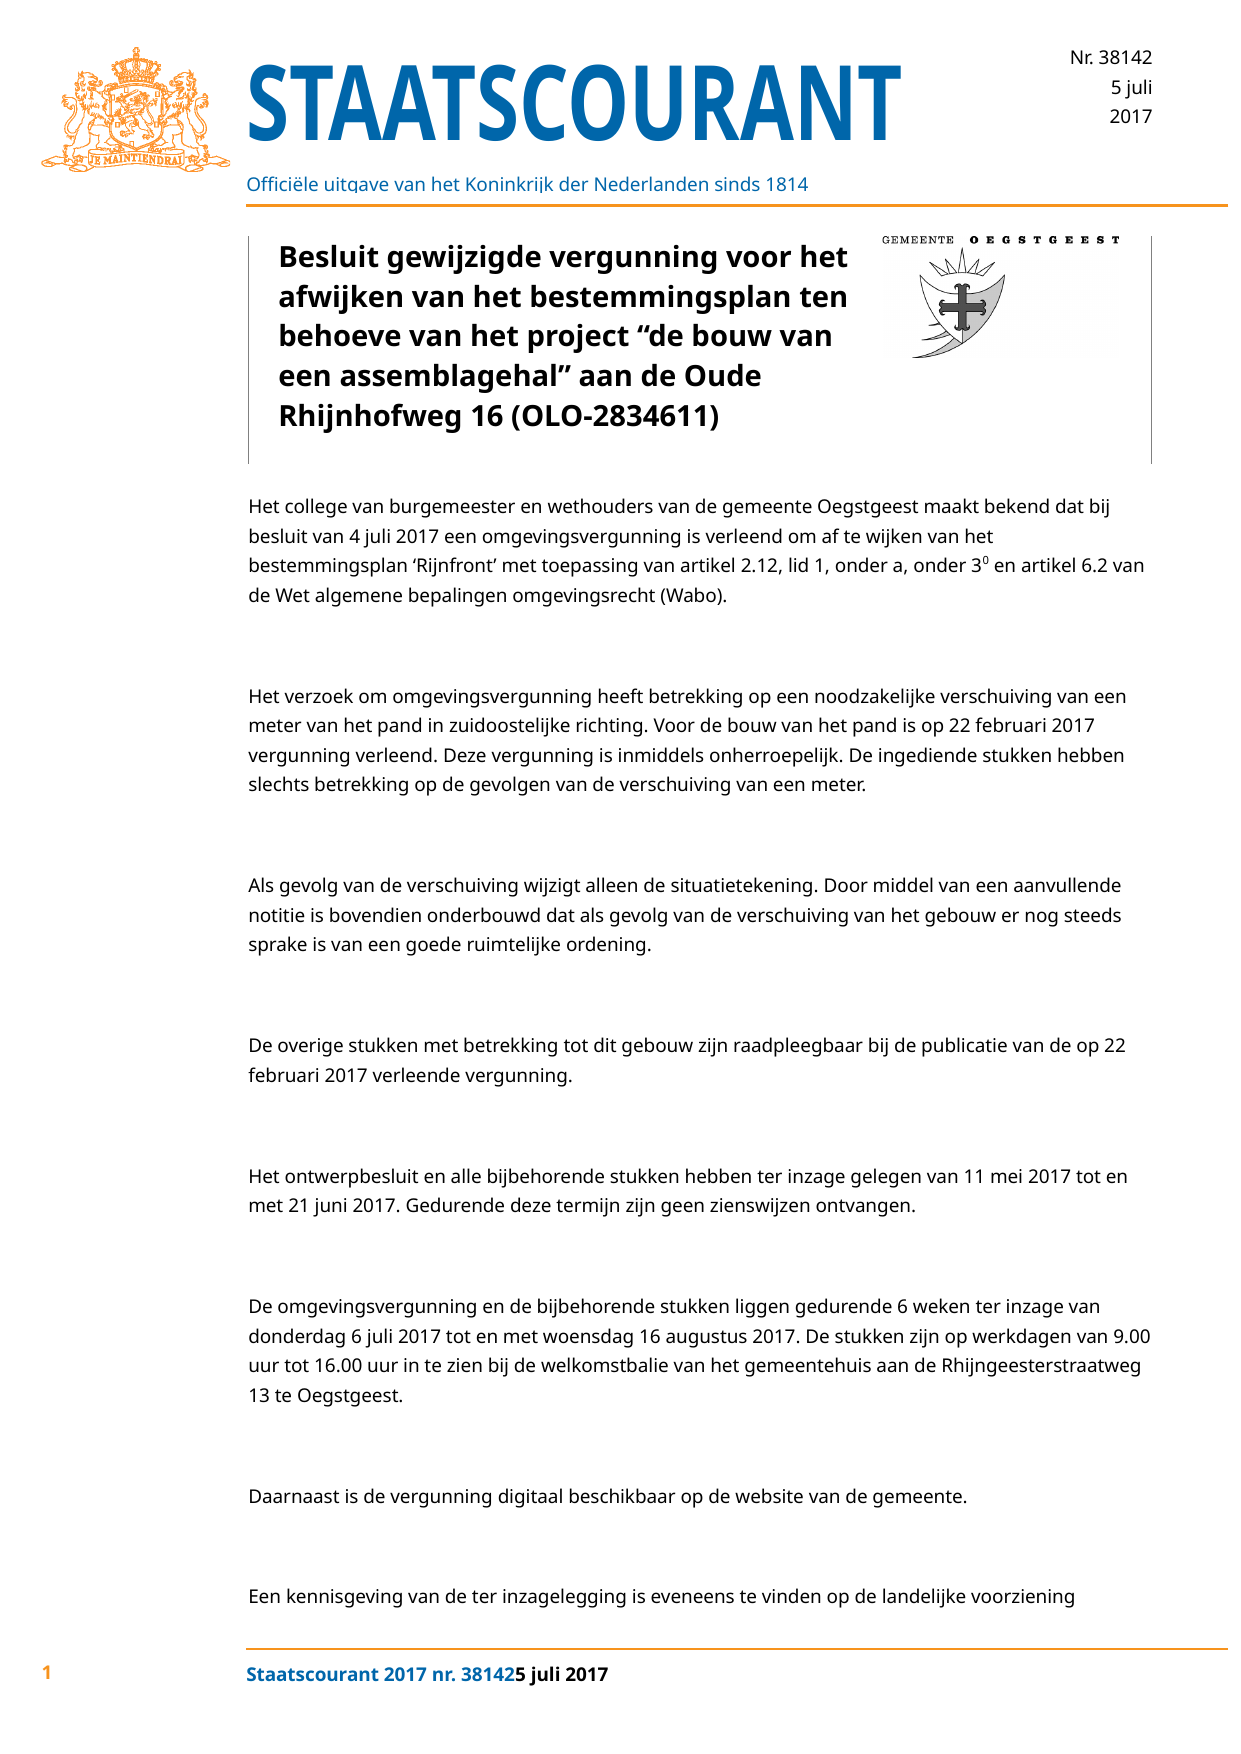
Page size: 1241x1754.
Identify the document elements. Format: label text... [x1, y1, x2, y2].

picture [882, 236, 1119, 358]
text De omgevingsvergunning en de bijbehorende stukken liggen gedurende 6 weken ter inzage van donderdag 6 juli 2017 tot en met woensdag 16 augustus 2017. De stukken zijn op werkdagen van 9.00 uur tot 16.00 uur in te zien bij de welkomstbalie van het gemeentehuis aan de Rhijngeesterstraatweg 13 te Oegstgeest. [248, 1293, 1152, 1408]
text Een kennisgeving van de ter inzagelegging is eveneens te vinden op de landelijke voorziening [248, 1584, 1152, 1609]
text Als gevolg van de verschuiving wijzigt alleen de situatietekening. Door middel van een aanvullende notitie is bovendien onderbouwd dat als gevolg van de verschuiving van het gebouw er nog steeds sprake is van een goede ruimtelijke ordening. [248, 872, 1152, 957]
text De overige stukken met betrekking tot dit gebouw zijn raadpleegbaar bij de publicatie van de op 22 februari 2017 verleende vergunning. [248, 1032, 1152, 1088]
text Het college van burgemeester en wethouders van de gemeente Oegstgeest maakt bekend dat bij besluit van 4 juli 2017 een omgevingsvergunning is verleend om af te wijken van het bestemmingsplan ‘Rijnfront’ met toepassing van artikel 2.12, lid 1, onder a, onder 30 en artikel 6.2 van de Wet algemene bepalingen omgevingsrecht (Wabo). [248, 493, 1152, 608]
table_header Besluit gewijzigde vergunning voor het afwijken van het bestemmingsplan ten behoeve van het project “de bouw van een assemblagehal” aan de Oude Rhijnhofweg 16 (OLO-2834611) [249, 236, 850, 464]
table_header [850, 236, 1151, 464]
text Het verzoek om omgevingsvergunning heeft betrekking op een noodzakelijke verschuiving van een meter van het pand in zuidoostelijke richting. Voor de bouw van het pand is op 22 februari 2017 vergunning verleend. Deze vergunning is inmiddels onherroepelijk. De ingediende stukken hebben slechts betrekking op de gevolgen van de verschuiving van een meter. [248, 683, 1152, 797]
picture [41, 47, 231, 172]
text Daarnaast is de vergunning digitaal beschikbaar op de website van de gemeente. [248, 1483, 1152, 1509]
text Het ontwerpbesluit en alle bijbehorende stukken hebben ter inzage gelegen van 11 mei 2017 tot en met 21 juni 2017. Gedurende deze termijn zijn geen zienswijzen ontvangen. [248, 1163, 1152, 1218]
